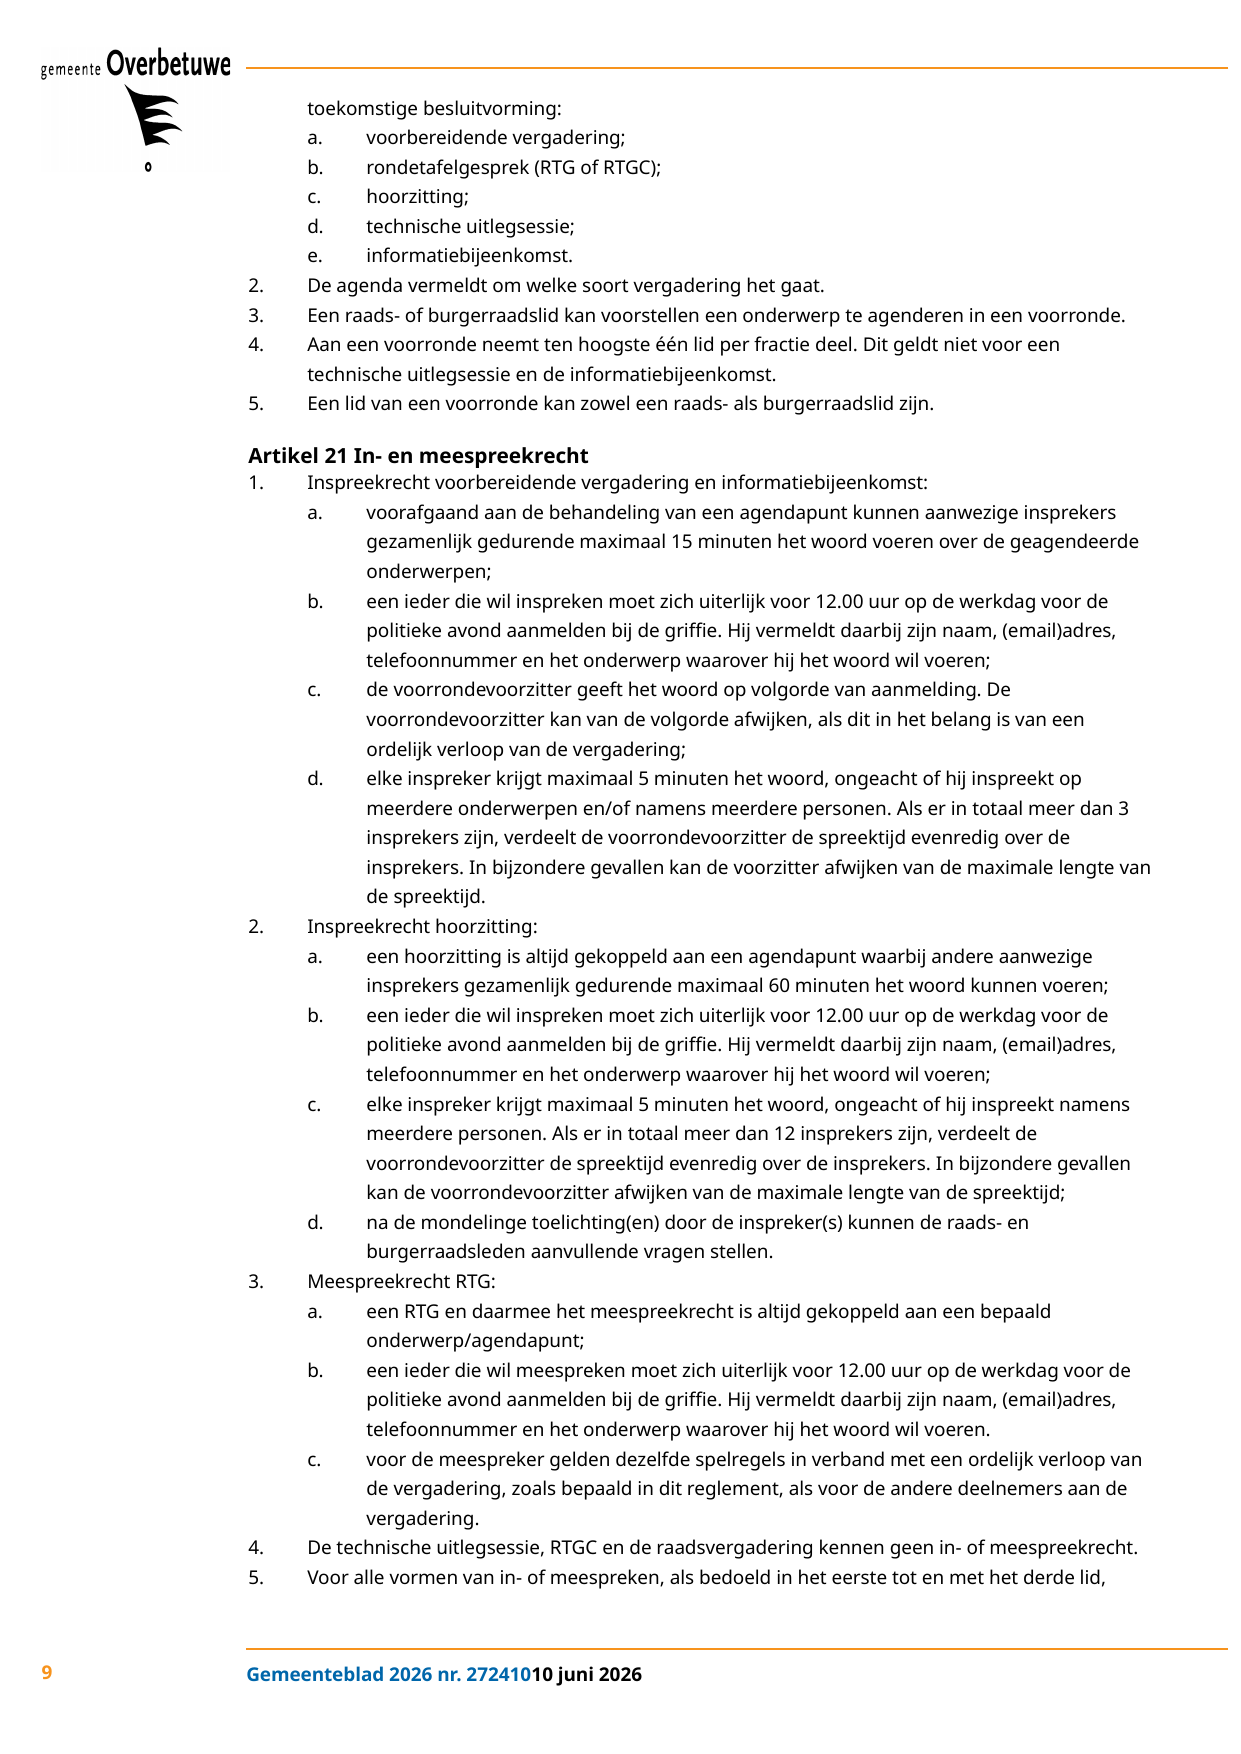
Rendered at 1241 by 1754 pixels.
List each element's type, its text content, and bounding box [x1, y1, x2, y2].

list voor de meespreker gelden dezelfde spelregels in verband met een ordelijk verloop van de vergadering, zoals bepaald in dit reglement, als voor de andere deelnemers aan de vergadering. [307, 1446, 1152, 1531]
list een hoorzitting is altijd gekoppeld aan een agendapunt waarbij andere aanwezige insprekers gezamenlijk gedurende maximaal 60 minuten het woord kunnen voeren; [307, 943, 1152, 998]
list De agenda vermeldt om welke soort vergadering het gaat. [248, 272, 1152, 298]
list Meespreekrecht RTG: [248, 1268, 1152, 1294]
list elke inspreker krijgt maximaal 5 minuten het woord, ongeacht of hij inspreekt namens meerdere personen. Als er in totaal meer dan 12 insprekers zijn, verdeelt de voorrondevoorzitter de spreektijd evenredig over de insprekers. In bijzondere gevallen kan de voorrondevoorzitter afwijken van de maximale lengte van de spreektijd; [307, 1091, 1152, 1205]
list hoorzitting; [307, 183, 1152, 209]
list een ieder die wil inspreken moet zich uiterlijk voor 12.00 uur op de werkdag voor de politieke avond aanmelden bij de griffie. Hij vermeldt daarbij zijn naam, (email)adres, telefoonnummer en het onderwerp waarover hij het woord wil voeren; [307, 1002, 1152, 1087]
list na de mondelinge toelichting(en) door de inspreker(s) kunnen de raads- en burgerraadsleden aanvullende vragen stellen. [307, 1209, 1152, 1264]
list Inspreekrecht voorbereidende vergadering en informatiebijeenkomst: [248, 469, 1152, 495]
list Een raads- of burgerraadslid kan voorstellen een onderwerp te agenderen in een voorronde. [248, 302, 1152, 328]
list voorafgaand aan de behandeling van een agendapunt kunnen aanwezige insprekers gezamenlijk gedurende maximaal 15 minuten het woord voeren over de geagendeerde onderwerpen; [307, 499, 1152, 584]
list informatiebijeenkomst. [307, 243, 1152, 268]
list Een lid van een voorronde kan zowel een raads- als burgerraadslid zijn. [248, 391, 1152, 416]
list Voor alle vormen van in- of meespreken, als bedoeld in het eerste tot en met het derde lid, [248, 1564, 1152, 1590]
list toekomstige besluitvorming: [248, 95, 1152, 121]
text Artikel 21 In- en meespreekrecht [248, 441, 1152, 469]
list voorbereidende vergadering; [307, 124, 1152, 150]
list de voorrondevoorzitter geeft het woord op volgorde van aanmelding. De voorrondevoorzitter kan van de volgorde afwijken, als dit in het belang is van een ordelijk verloop van de vergadering; [307, 677, 1152, 761]
list De technische uitlegsessie, RTGC en de raadsvergadering kennen geen in- of meespreekrecht. [248, 1534, 1152, 1560]
list een ieder die wil inspreken moet zich uiterlijk voor 12.00 uur op de werkdag voor de politieke avond aanmelden bij de griffie. Hij vermeldt daarbij zijn naam, (email)adres, telefoonnummer en het onderwerp waarover hij het woord wil voeren; [307, 588, 1152, 673]
list rondetafelgesprek (RTG of RTGC); [307, 154, 1152, 180]
list een RTG en daarmee het meespreekrecht is altijd gekoppeld aan een bepaald onderwerp/agendapunt; [307, 1298, 1152, 1353]
list Aan een voorronde neemt ten hoogste één lid per fractie deel. Dit geldt niet voor een technische uitlegsessie en de informatiebijeenkomst. [248, 331, 1152, 387]
picture [41, 47, 231, 172]
list technische uitlegsessie; [307, 213, 1152, 239]
list Inspreekrecht hoorzitting: [248, 913, 1152, 939]
list een ieder die wil meespreken moet zich uiterlijk voor 12.00 uur op de werkdag voor de politieke avond aanmelden bij de griffie. Hij vermeldt daarbij zijn naam, (email)adres, telefoonnummer en het onderwerp waarover hij het woord wil voeren. [307, 1357, 1152, 1442]
list elke inspreker krijgt maximaal 5 minuten het woord, ongeacht of hij inspreekt op meerdere onderwerpen en/of namens meerdere personen. Als er in totaal meer dan 3 insprekers zijn, verdeelt de voorrondevoorzitter de spreektijd evenredig over de insprekers. In bijzondere gevallen kan de voorzitter afwijken van de maximale lengte van de spreektijd. [307, 765, 1152, 909]
